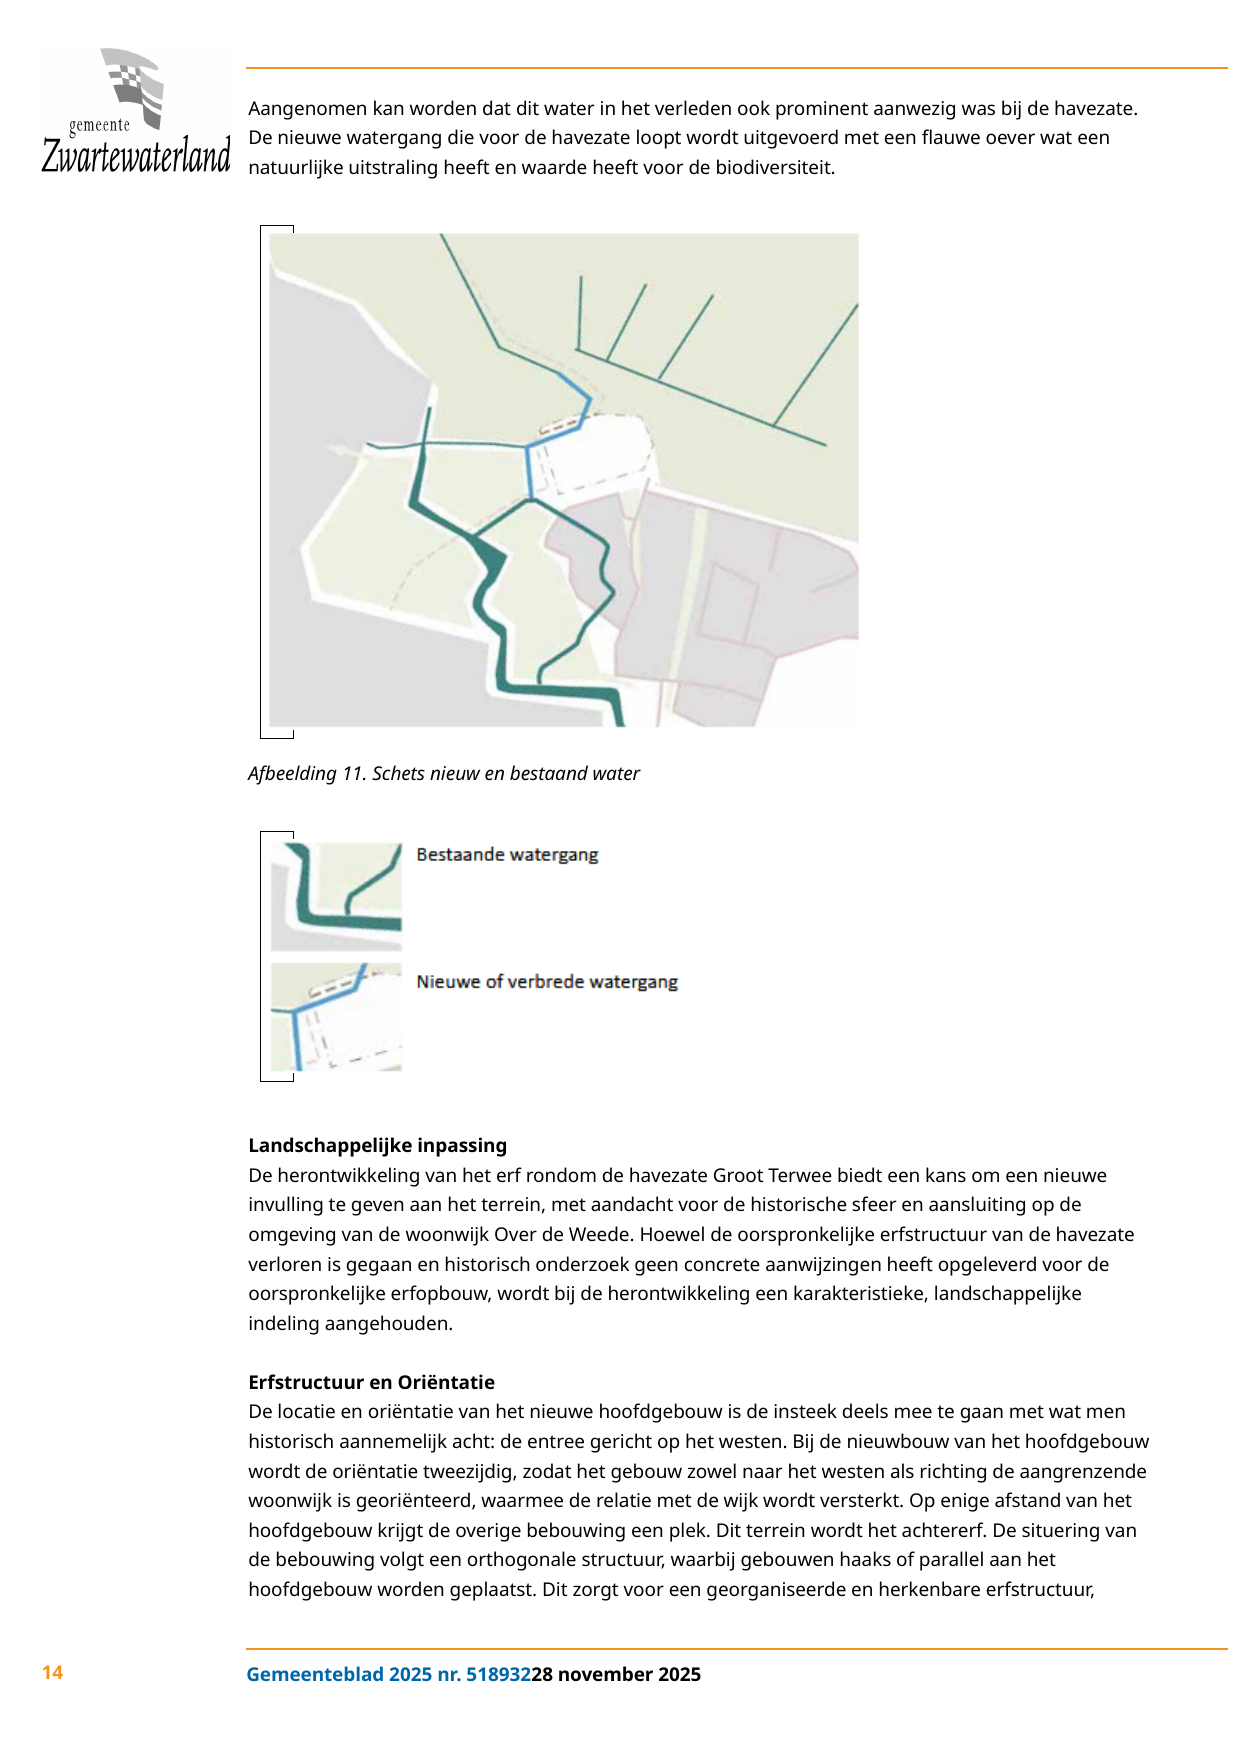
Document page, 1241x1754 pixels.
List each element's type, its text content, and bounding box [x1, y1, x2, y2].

text Aangenomen kan worden dat dit water in het verleden ook prominent aanwezig was bij de havezate. De nieuwe watergang die voor de havezate loopt wordt uitgevoerd met een flauwe oever wat een natuurlijke uitstraling heeft en waarde heeft voor de biodiversiteit. [248, 95, 1152, 180]
text De locatie en oriëntatie van het nieuwe hoofdgebouw is de insteek deels mee te gaan met wat men historisch aannemelijk acht: de entree gericht op het westen. Bij de nieuwbouw van het hoofdgebouw wordt de oriëntatie tweezijdig, zodat het gebouw zowel naar het westen als richting de aangrenzende woonwijk is georiënteerd, waarmee de relatie met de wijk wordt versterkt. Op enige afstand van het hoofdgebouw krijgt de overige bebouwing een plek. Dit terrein wordt het achtererf. De situering van de bebouwing volgt een orthogonale structuur, waarbij gebouwen haaks of parallel aan het hoofdgebouw worden geplaatst. Dit zorgt voor een georganiseerde en herkenbare erfstructuur, [248, 1399, 1152, 1602]
picture [268, 233, 860, 730]
picture [268, 839, 683, 1073]
text Afbeelding 11. Schets nieuw en bestaand water [248, 760, 1152, 786]
picture [41, 47, 231, 172]
text Erfstructuur en Oriëntatie [248, 1369, 1152, 1395]
text De herontwikkeling van het erf rondom de havezate Groot Terwee biedt een kans om een nieuwe invulling te geven aan het terrein, met aandacht voor de historische sfeer en aansluiting op de omgeving van de woonwijk Over de Weede. Hoewel de oorspronkelijke erfstructuur van de havezate verloren is gegaan en historisch onderzoek geen concrete aanwijzingen heeft opgeleverd voor de oorspronkelijke erfopbouw, wordt bij de herontwikkeling een karakteristieke, landschappelijke indeling aangehouden. [248, 1162, 1152, 1336]
text Landschappelijke inpassing [248, 1132, 1152, 1158]
